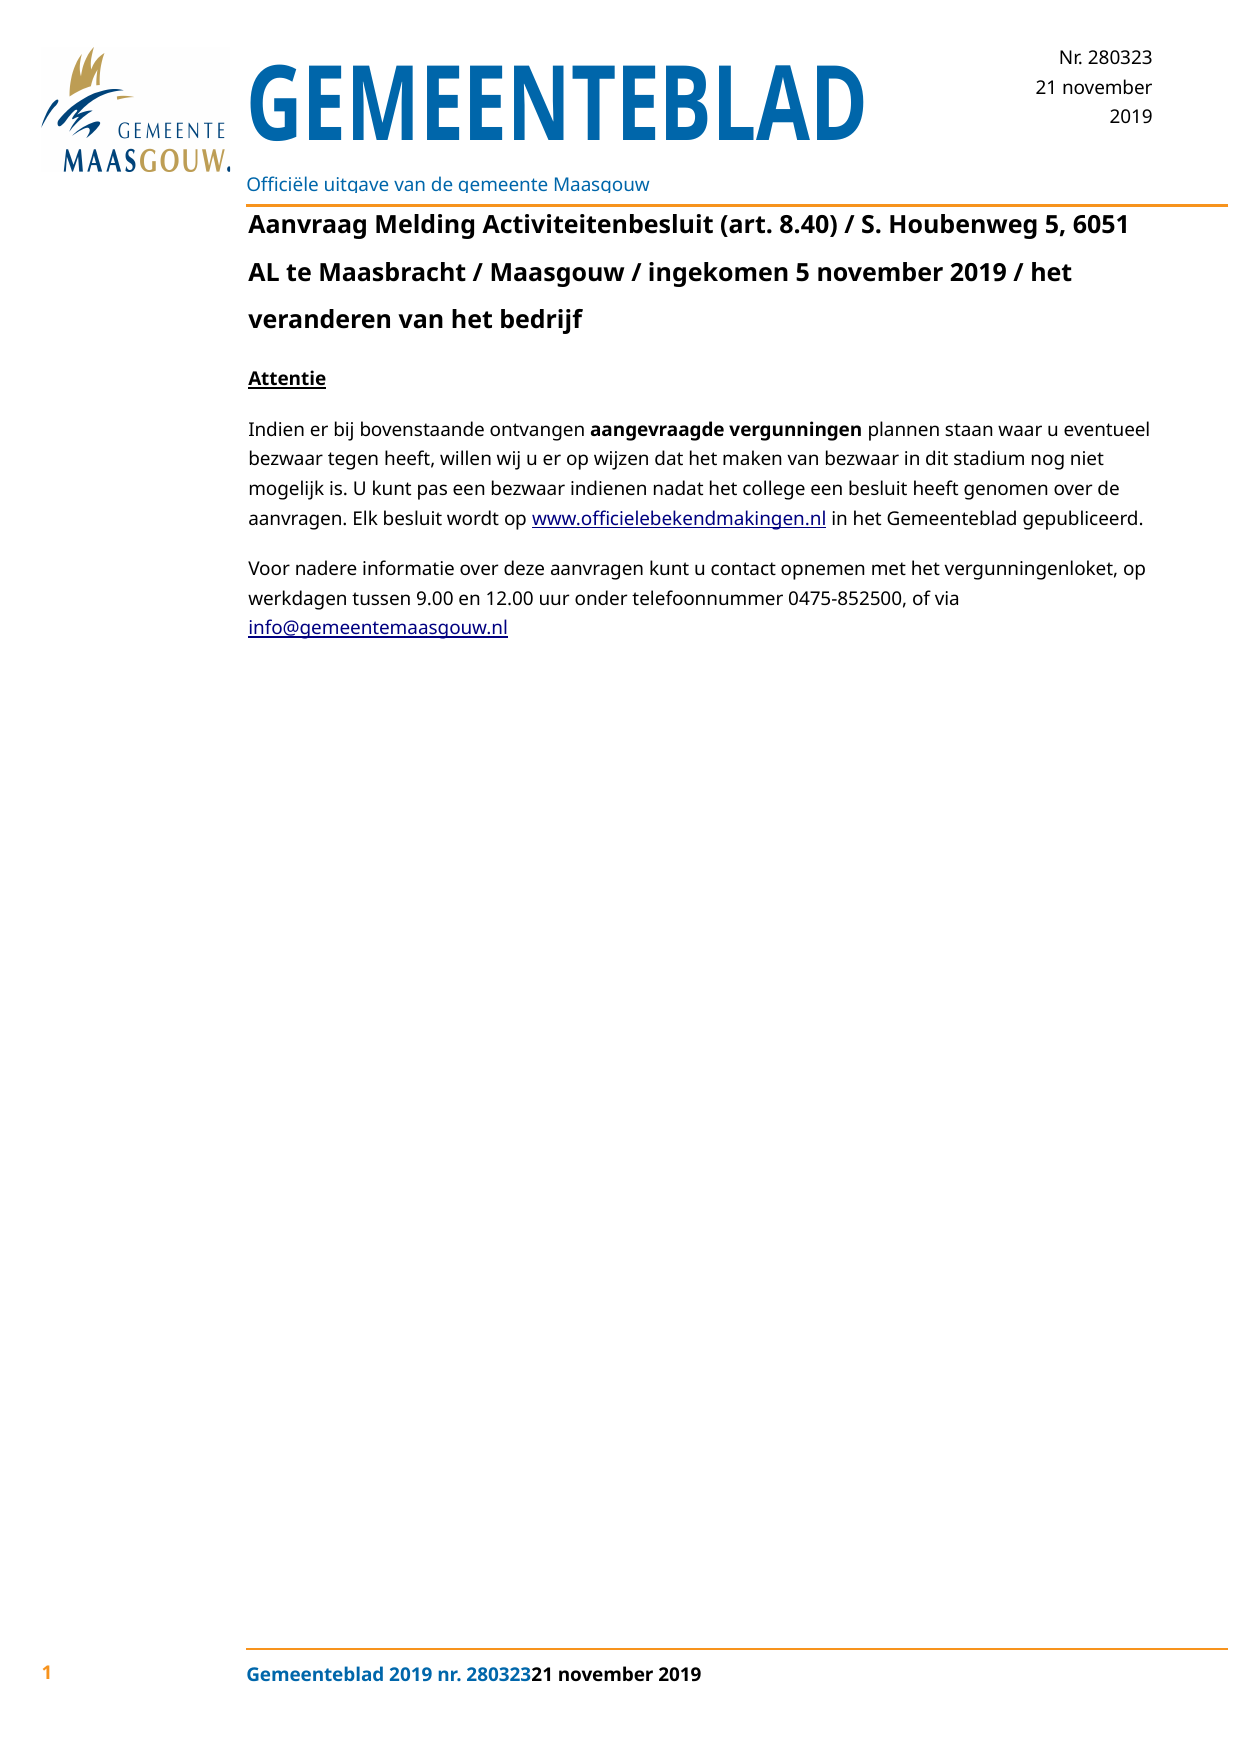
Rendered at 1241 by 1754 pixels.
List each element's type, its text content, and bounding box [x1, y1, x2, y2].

text Aanvraag Melding Activiteitenbesluit (art. 8.40) / S. Houbenweg 5, 6051 AL te Maasbracht / Maasgouw / ingekomen 5 november 2019 / het veranderen van het bedrijf [248, 207, 1152, 336]
text Voor nadere informatie over deze aanvragen kunt u contact opnemen met het vergunningenloket, op werkdagen tussen 9.00 en 12.00 uur onder telefoonnummer 0475-852500, of via info@gemeentemaasgouw.nl [248, 555, 1152, 640]
text Indien er bij bovenstaande ontvangen aangevraagde vergunningen plannen staan waar u eventueel bezwaar tegen heeft, willen wij u er op wijzen dat het maken van bezwaar in dit stadium nog niet mogelijk is. U kunt pas een bezwaar indienen nadat het college een besluit heeft genomen over de aanvragen. Elk besluit wordt op www.officielebekendmakingen.nl in het Gemeenteblad gepubliceerd. [248, 416, 1152, 530]
picture [41, 47, 231, 172]
text Attentie [248, 366, 1152, 391]
